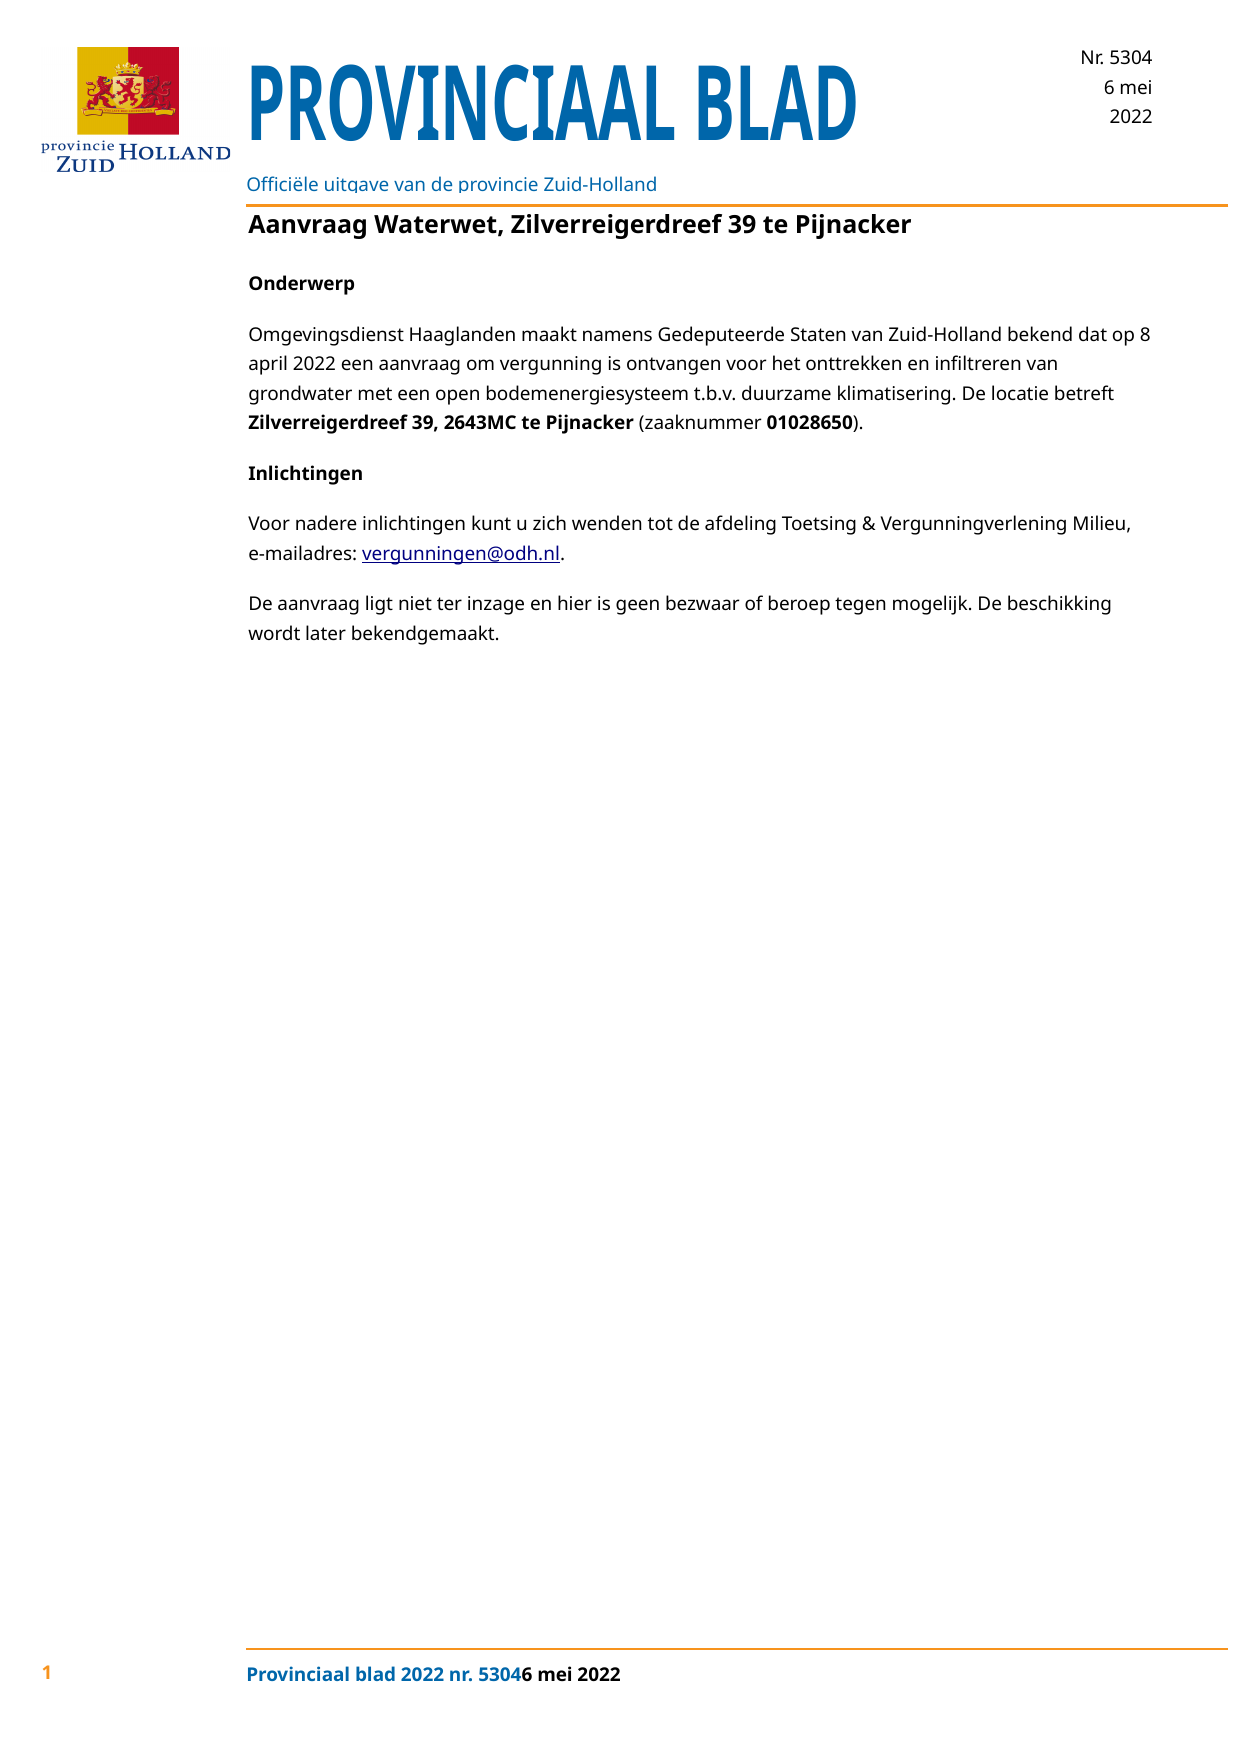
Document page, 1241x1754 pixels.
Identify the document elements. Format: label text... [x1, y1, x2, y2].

text Inlichtingen [248, 460, 1152, 486]
text De aanvraag ligt niet ter inzage en hier is geen bezwaar of beroep tegen mogelijk. De beschikking wordt later bekendgemaakt. [248, 590, 1152, 646]
text Omgevingsdienst Haaglanden maakt namens Gedeputeerde Staten van Zuid-Holland bekend dat op 8 april 2022 een aanvraag om vergunning is ontvangen voor het onttrekken en infiltreren van grondwater met een open bodemenergiesysteem t.b.v. duurzame klimatisering. De locatie betreft Zilverreigerdreef 39, 2643MC te Pijnacker (zaaknummer 01028650). [248, 321, 1152, 435]
text Onderwerp [248, 270, 1152, 296]
text Voor nadere inlichtingen kunt u zich wenden tot de afdeling Toetsing & Vergunningverlening Milieu, e-mailadres: vergunningen@odh.nl. [248, 510, 1152, 566]
picture [41, 47, 231, 172]
text Aanvraag Waterwet, Zilverreigerdreef 39 te Pijnacker [248, 207, 1152, 241]
